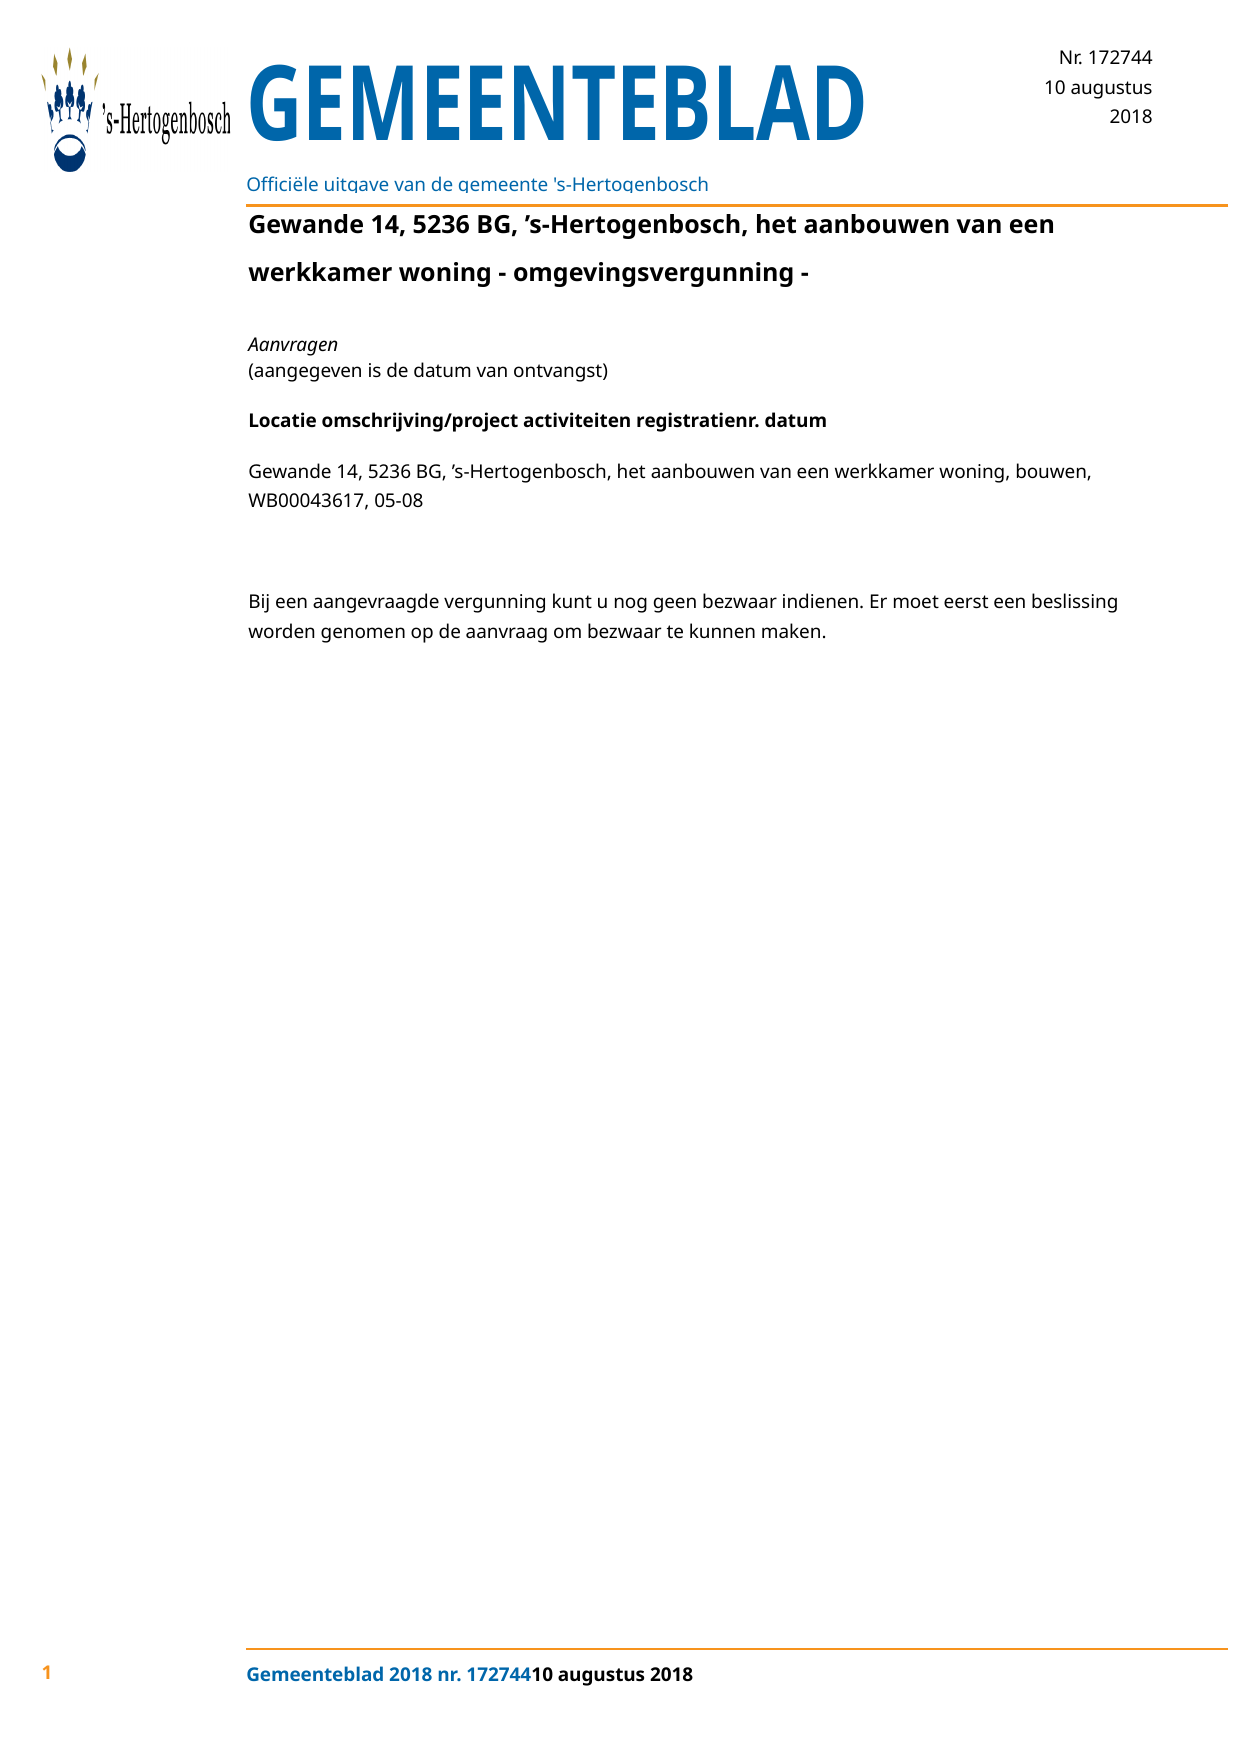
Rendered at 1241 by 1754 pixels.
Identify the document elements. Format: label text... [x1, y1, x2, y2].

text Gewande 14, 5236 BG, ’s-Hertogenbosch, het aanbouwen van een werkkamer woning - omgevingsvergunning - [248, 207, 1152, 288]
picture [41, 47, 231, 172]
text Locatie omschrijving/project activiteiten registratienr. datum [248, 408, 1152, 433]
text (aangegeven is de datum van ontvangst) [248, 357, 1152, 383]
text Gewande 14, 5236 BG, ’s-Hertogenbosch, het aanbouwen van een werkkamer woning, bouwen, WB00043617, 05-08 [248, 458, 1152, 513]
text Bij een aangevraagde vergunning kunt u nog geen bezwaar indienen. Er moet eerst een beslissing worden genomen op de aanvraag om bezwaar te kunnen maken. [248, 588, 1152, 644]
text Aanvragen [248, 331, 1152, 357]
